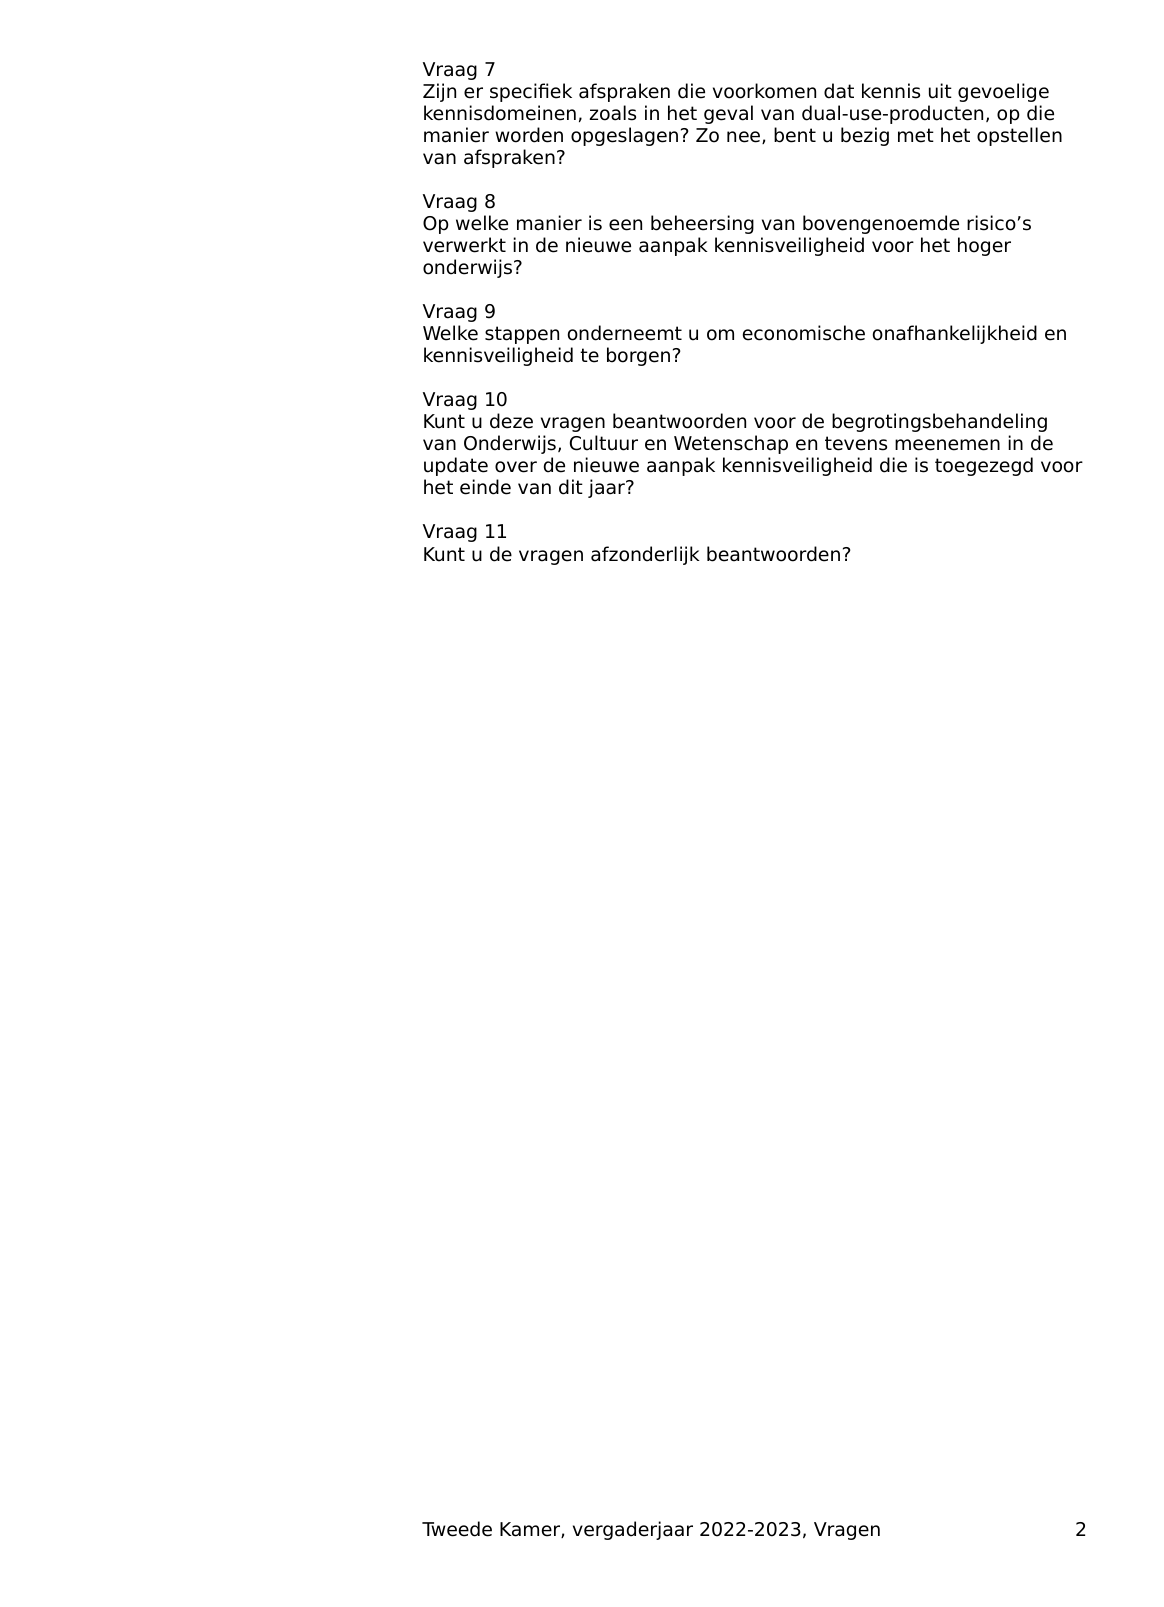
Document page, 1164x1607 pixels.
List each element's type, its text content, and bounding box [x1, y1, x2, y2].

text Vraag 10 [422, 389, 1087, 411]
text Vraag 8 [422, 191, 1087, 213]
text Vraag 9 [422, 301, 1087, 323]
text Vraag 11 [422, 521, 1087, 543]
text Kunt u de vragen afzonderlijk beantwoorden? [422, 543, 1087, 565]
text Kunt u deze vragen beantwoorden voor de begrotingsbehandeling van Onderwijs, Cultuur en Wetenschap en tevens meenemen in de update over de nieuwe aanpak kennisveiligheid die is toegezegd voor het einde van dit jaar? [422, 411, 1087, 499]
text Zijn er specifiek afspraken die voorkomen dat kennis uit gevoelige kennisdomeinen, zoals in het geval van dual-use-producten, op die manier worden opgeslagen? Zo nee, bent u bezig met het opstellen van afspraken? [422, 81, 1087, 169]
text Op welke manier is een beheersing van bovengenoemde risico’s verwerkt in de nieuwe aanpak kennisveiligheid voor het hoger onderwijs? [422, 213, 1087, 279]
text Welke stappen onderneemt u om economische onafhankelijkheid en kennisveiligheid te borgen? [422, 323, 1087, 367]
text Vraag 7 [422, 59, 1087, 81]
